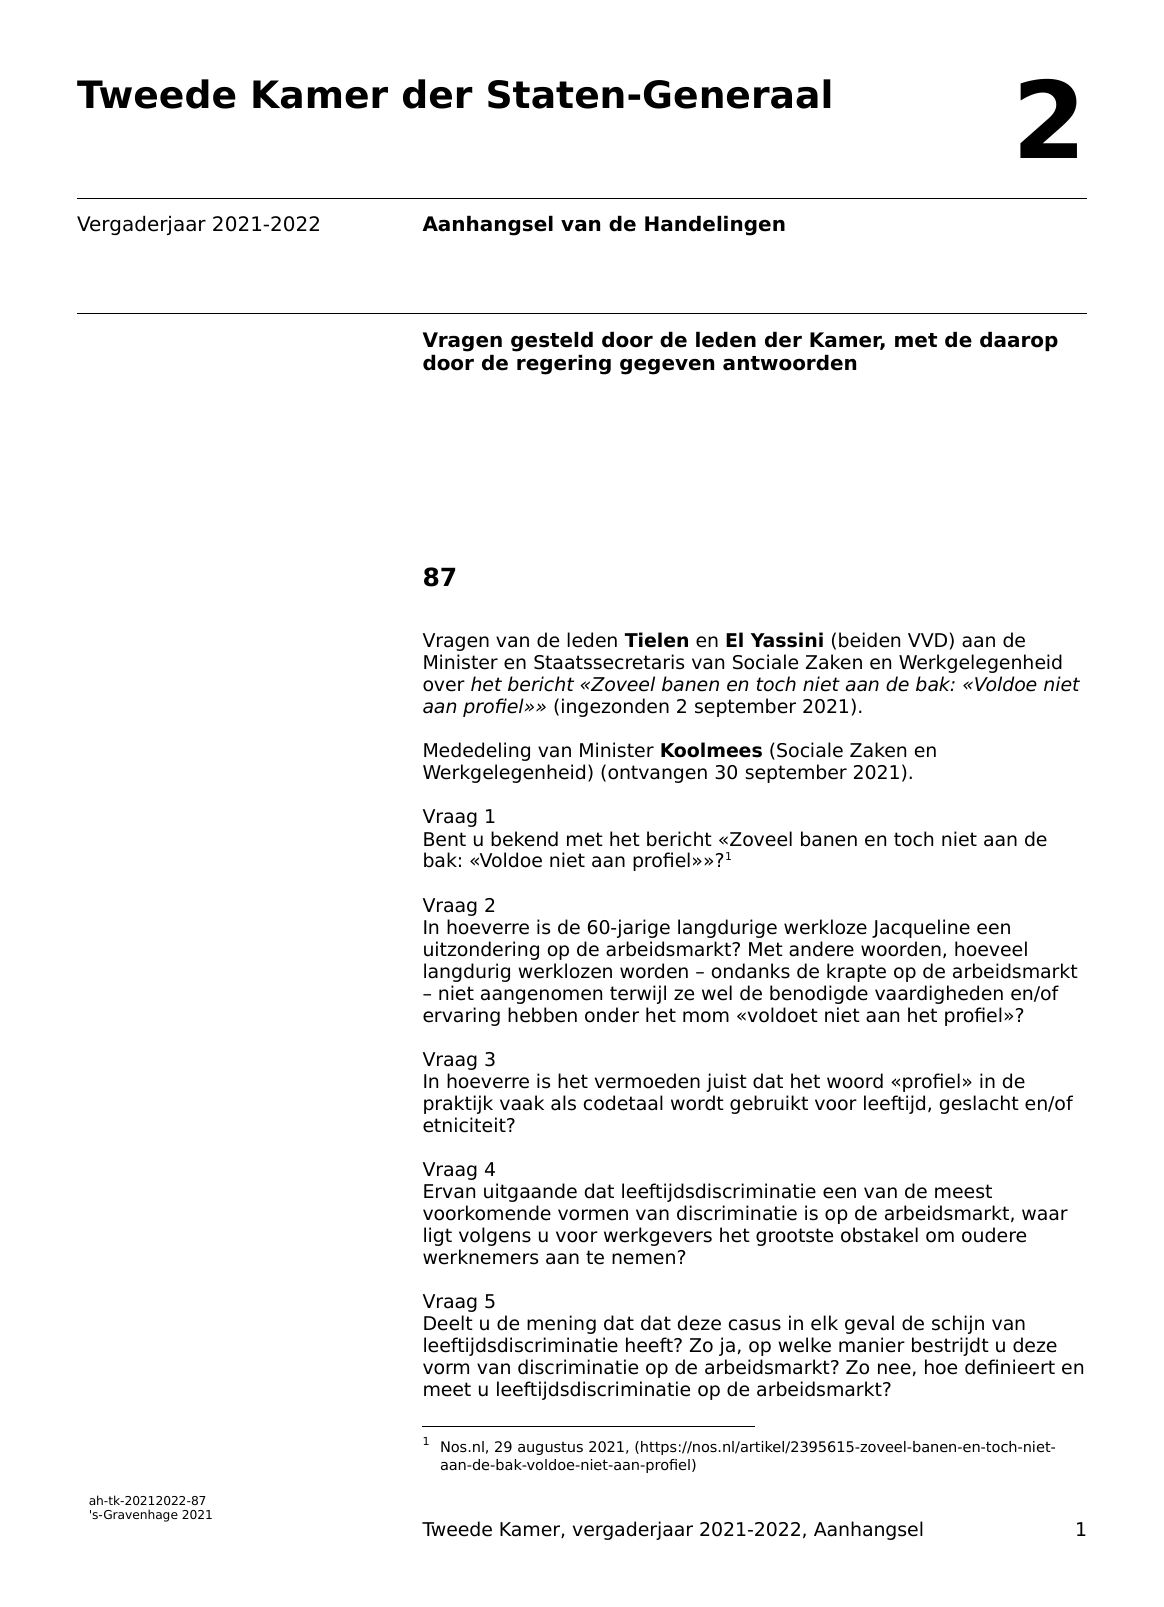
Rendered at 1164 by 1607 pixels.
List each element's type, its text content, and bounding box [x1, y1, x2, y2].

text Vraag 3 [422, 1049, 1087, 1071]
text ah-tk-20212022-87 [88, 1494, 323, 1508]
text 87 [422, 563, 1087, 592]
text In hoeverre is het vermoeden juist dat het woord «profiel» in de praktijk vaak als codetaal wordt gebruikt voor leeftijd, geslacht en/of etniciteit? [422, 1071, 1087, 1137]
text Vraag 4 [422, 1159, 1087, 1181]
table_cell Vragen gesteld door de leden der Kamer, met de daarop door de regering gegeven antwoorden [422, 314, 1087, 375]
text Bent u bekend met het bericht «Zoveel banen en toch niet aan de bak: «Voldoe niet aan profiel»»? [422, 828, 1087, 872]
text In hoeverre is de 60-jarige langdurige werkloze Jacqueline een uitzondering op de arbeidsmarkt? Met andere woorden, hoeveel langdurig werklozen worden – ondanks de krapte op de arbeidsmarkt – niet aangenomen terwijl ze wel de benodigde vaardigheden en/of ervaring hebben onder het mom «voldoet niet aan het profiel»? [422, 917, 1087, 1026]
table_header Tweede Kamer der Staten-Generaal [77, 59, 886, 198]
text Ervan uitgaande dat leeftijdsdiscriminatie een van de meest voorkomende vormen van discriminatie is op de arbeidsmarkt, waar ligt volgens u voor werkgevers het grootste obstakel om oudere werknemers aan te nemen? [422, 1181, 1087, 1269]
text Nos.nl, 29 augustus 2021, (https://nos.nl/artikel/2395615-zoveel-banen-en-toch-niet-aan-de-bak-voldoe-niet-aan-profiel) [422, 1435, 1087, 1474]
table_cell [77, 314, 422, 375]
text Mededeling van Minister Koolmees (Sociale Zaken en Werkgelegenheid) (ontvangen 30 september 2021). [422, 740, 1087, 784]
text Vragen van de leden Tielen en El Yassini (beiden VVD) aan de Minister en Staatssecretaris van Sociale Zaken en Werkgelegenheid over het bericht «Zoveel banen en toch niet aan de bak: «Voldoe niet aan profiel»» (ingezonden 2 september 2021). [422, 630, 1087, 718]
text Vraag 5 [422, 1291, 1087, 1313]
table_header 2 [886, 59, 1087, 198]
table_cell Aanhangsel van de Handelingen [422, 199, 1087, 313]
text Deelt u de mening dat dat deze casus in elk geval de schijn van leeftijdsdiscriminatie heeft? Zo ja, op welke manier bestrijdt u deze vorm van discriminatie op de arbeidsmarkt? Zo nee, hoe definieert en meet u leeftijdsdiscriminatie op de arbeidsmarkt? [422, 1313, 1087, 1401]
text Vraag 1 [422, 806, 1087, 828]
text Vraag 2 [422, 894, 1087, 917]
text 's-Gravenhage 2021 [88, 1508, 323, 1522]
table_cell Vergaderjaar 2021-2022 [77, 199, 422, 313]
